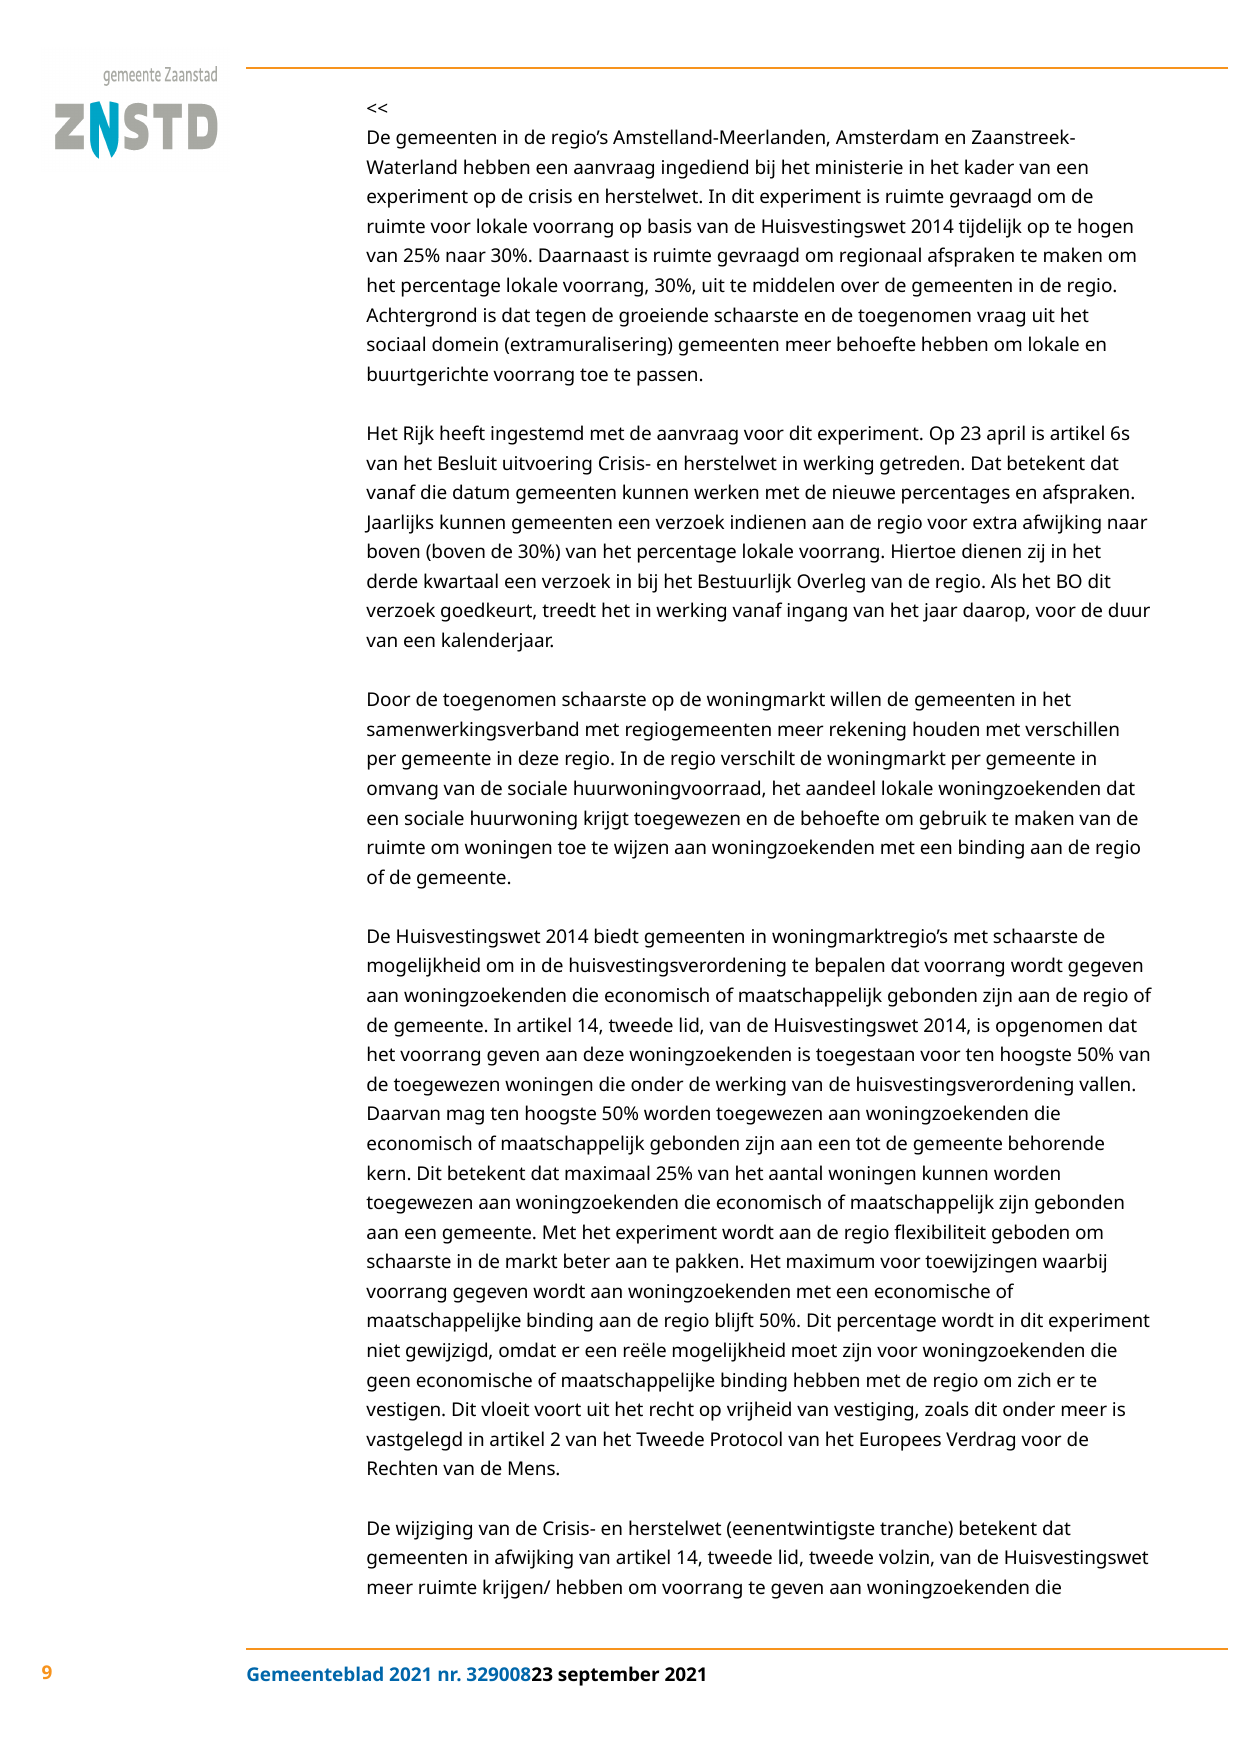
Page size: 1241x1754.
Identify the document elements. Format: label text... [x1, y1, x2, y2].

list De gemeenten in de regio’s Amstelland-Meerlanden, Amsterdam en Zaanstreek-Waterland hebben een aanvraag ingediend bij het ministerie in het kader van een experiment op de crisis en herstelwet. In dit experiment is ruimte gevraagd om de ruimte voor lokale voorrang op basis van de Huisvestingswet 2014 tijdelijk op te hogen van 25% naar 30%. Daarnaast is ruimte gevraagd om regionaal afspraken te maken om het percentage lokale voorrang, 30%, uit te middelen over de gemeenten in de regio. Achtergrond is dat tegen de groeiende schaarste en de toegenomen vraag uit het sociaal domein (extramuralisering) gemeenten meer behoefte hebben om lokale en buurtgerichte voorrang toe te passen. [307, 124, 1152, 387]
list Het Rijk heeft ingestemd met de aanvraag voor dit experiment. Op 23 april is artikel 6s van het Besluit uitvoering Crisis- en herstelwet in werking getreden. Dat betekent dat vanaf die datum gemeenten kunnen werken met de nieuwe percentages en afspraken. [307, 420, 1152, 505]
list Door de toegenomen schaarste op de woningmarkt willen de gemeenten in het samenwerkingsverband met regiogemeenten meer rekening houden met verschillen per gemeente in deze regio. In de regio verschilt de woningmarkt per gemeente in omvang van de sociale huurwoningvoorraad, het aandeel lokale woningzoekenden dat een sociale huurwoning krijgt toegewezen en de behoefte om gebruik te maken van de ruimte om woningen toe te wijzen aan woningzoekenden met een binding aan de regio of de gemeente. [307, 686, 1152, 890]
list << [307, 95, 1152, 121]
list De Huisvestingswet 2014 biedt gemeenten in woningmarktregio’s met schaarste de mogelijkheid om in de huisvestingsverordening te bepalen dat voorrang wordt gegeven aan woningzoekenden die economisch of maatschappelijk gebonden zijn aan de regio of de gemeente. In artikel 14, tweede lid, van de Huisvestingswet 2014, is opgenomen dat het voorrang geven aan deze woningzoekenden is toegestaan voor ten hoogste 50% van de toegewezen woningen die onder de werking van de huisvestingsverordening vallen. Daarvan mag ten hoogste 50% worden toegewezen aan woningzoekenden die economisch of maatschappelijk gebonden zijn aan een tot de gemeente behorende kern. Dit betekent dat maximaal 25% van het aantal woningen kunnen worden toegewezen aan woningzoekenden die economisch of maatschappelijk zijn gebonden aan een gemeente. Met het experiment wordt aan de regio flexibiliteit geboden om schaarste in de markt beter aan te pakken. Het maximum voor toewijzingen waarbij voorrang gegeven wordt aan woningzoekenden met een economische of maatschappelijke binding aan de regio blijft 50%. Dit percentage wordt in dit experiment niet gewijzigd, omdat er een reële mogelijkheid moet zijn voor woningzoekenden die geen economische of maatschappelijke binding hebben met de regio om zich er te vestigen. Dit vloeit voort uit het recht op vrijheid van vestiging, zoals dit onder meer is vastgelegd in artikel 2 van het Tweede Protocol van het Europees Verdrag voor de Rechten van de Mens. [307, 923, 1152, 1481]
list De wijziging van de Crisis- en herstelwet (eenentwintigste tranche) betekent dat gemeenten in afwijking van artikel 14, tweede lid, tweede volzin, van de Huisvestingswet meer ruimte krijgen/ hebben om voorrang te geven aan woningzoekenden die [307, 1515, 1152, 1600]
picture [41, 47, 231, 172]
list Jaarlijks kunnen gemeenten een verzoek indienen aan de regio voor extra afwijking naar boven (boven de 30%) van het percentage lokale voorrang. Hiertoe dienen zij in het derde kwartaal een verzoek in bij het Bestuurlijk Overleg van de regio. Als het BO dit verzoek goedkeurt, treedt het in werking vanaf ingang van het jaar daarop, voor de duur van een kalenderjaar. [307, 509, 1152, 653]
